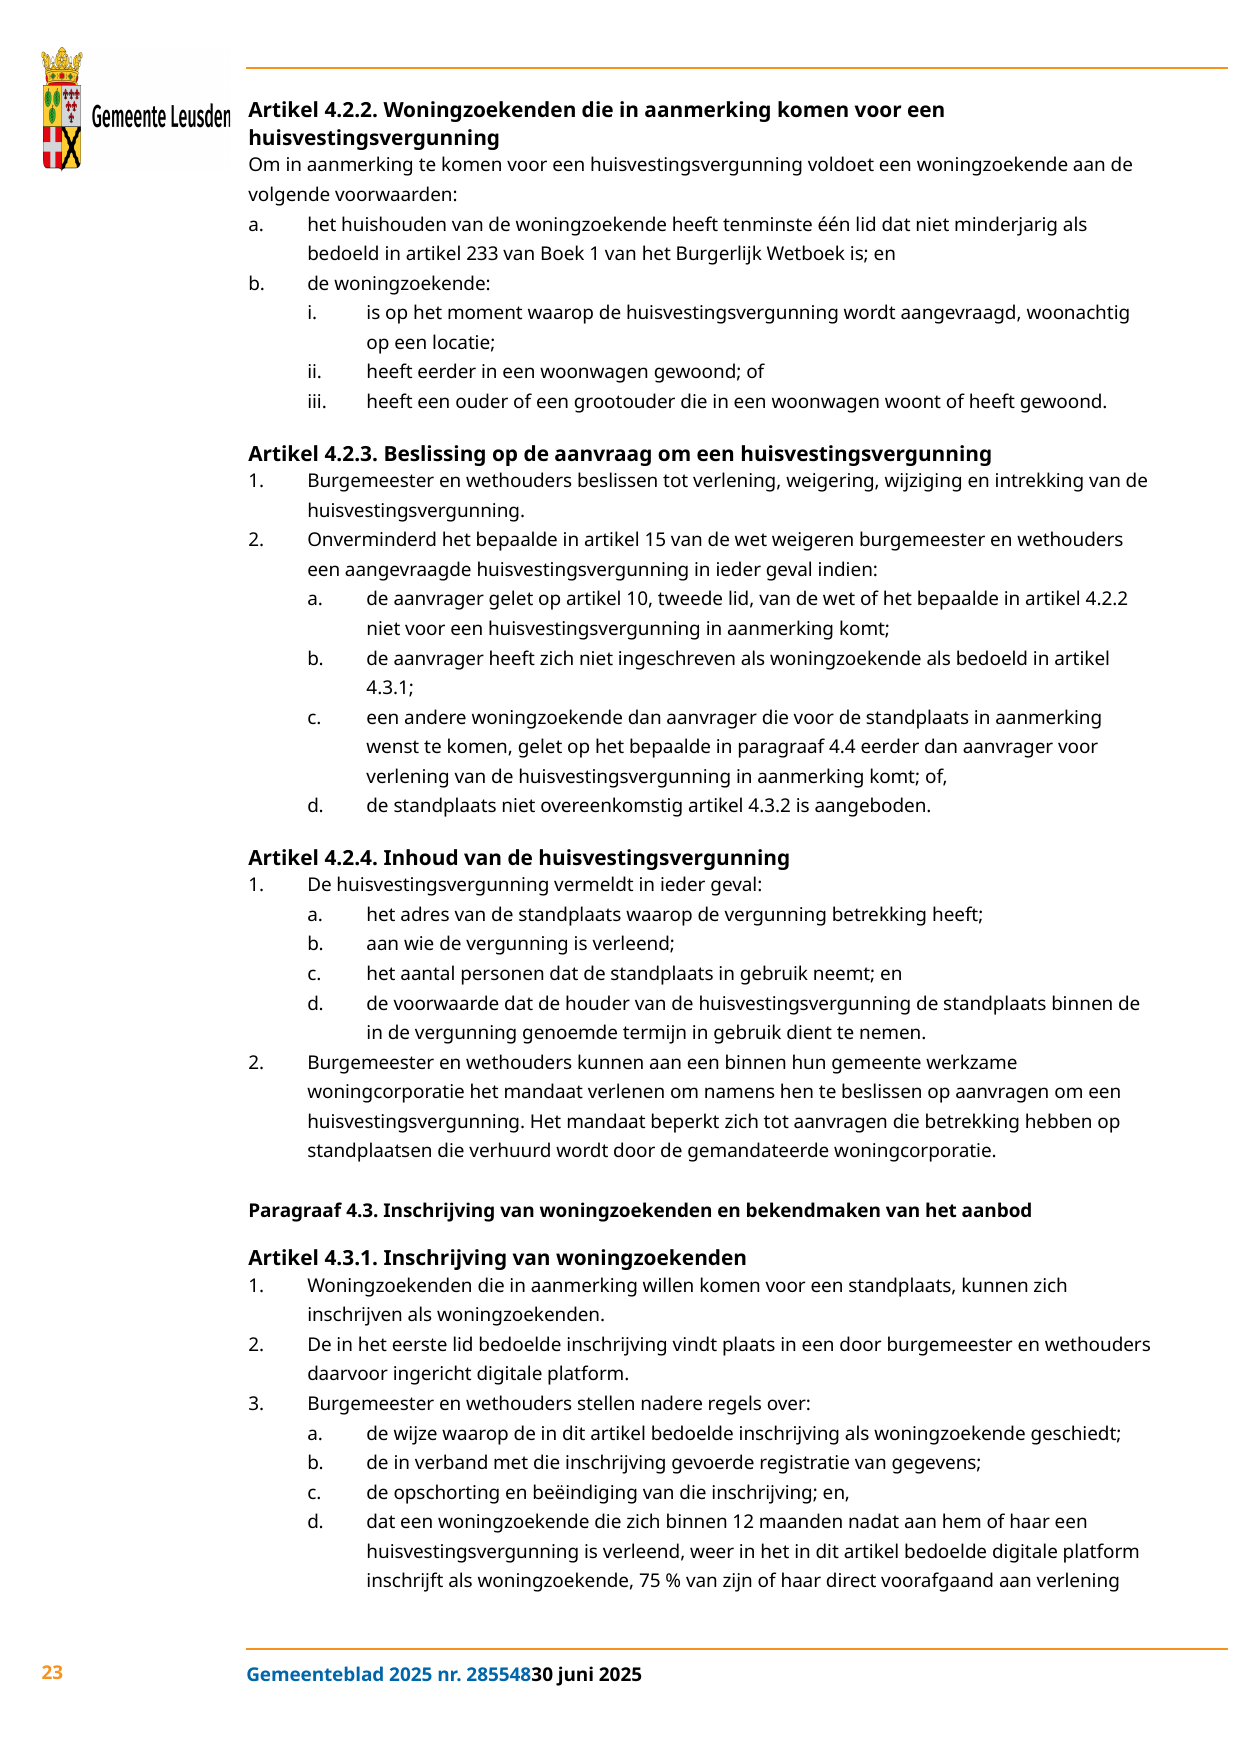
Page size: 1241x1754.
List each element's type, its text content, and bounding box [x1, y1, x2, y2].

list de standplaats niet overeenkomstig artikel 4.3.2 is aangeboden. [307, 793, 1152, 818]
list dat een woningzoekende die zich binnen 12 maanden nadat aan hem of haar een huisvestingsvergunning is verleend, weer in het in dit artikel bedoelde digitale platform inschrijft als woningzoekende, 75 % van zijn of haar direct voorafgaand aan verlening [307, 1508, 1152, 1593]
list De huisvestingsvergunning vermeldt in ieder geval: [248, 871, 1152, 897]
list het aantal personen dat de standplaats in gebruik neemt; en [307, 960, 1152, 986]
list Burgemeester en wethouders beslissen tot verlening, weigering, wijziging en intrekking van de huisvestingsvergunning. [248, 467, 1152, 522]
text Paragraaf 4.3. Inschrijving van woningzoekenden en bekendmaken van het aanbod [248, 1197, 1152, 1223]
text Artikel 4.3.1. Inschrijving van woningzoekenden [248, 1243, 1152, 1272]
picture [41, 47, 231, 172]
text Artikel 4.2.3. Beslissing op de aanvraag om een huisvestingsvergunning [248, 439, 1152, 467]
list heeft eerder in een woonwagen gewoond; of [307, 359, 1152, 384]
list aan wie de vergunning is verleend; [307, 931, 1152, 956]
list de wijze waarop de in dit artikel bedoelde inschrijving als woningzoekende geschiedt; [307, 1420, 1152, 1446]
list de aanvrager heeft zich niet ingeschreven als woningzoekende als bedoeld in artikel 4.3.1; [307, 645, 1152, 700]
list het adres van de standplaats waarop de vergunning betrekking heeft; [307, 901, 1152, 927]
text Artikel 4.2.4. Inhoud van de huisvestingsvergunning [248, 843, 1152, 871]
list Woningzoekenden die in aanmerking willen komen voor een standplaats, kunnen zich inschrijven als woningzoekenden. [248, 1272, 1152, 1327]
text Om in aanmerking te komen voor een huisvestingsvergunning voldoet een woningzoekende aan de volgende voorwaarden: [248, 152, 1152, 207]
text Artikel 4.2.2. Woningzoekenden die in aanmerking komen voor een huisvestingsvergunning [248, 95, 1152, 152]
list Burgemeester en wethouders stellen nadere regels over: [248, 1390, 1152, 1416]
list de opschorting en beëindiging van die inschrijving; en, [307, 1479, 1152, 1505]
list een andere woningzoekende dan aanvrager die voor de standplaats in aanmerking wenst te komen, gelet op het bepaalde in paragraaf 4.4 eerder dan aanvrager voor verlening van de huisvestingsvergunning in aanmerking komt; of, [307, 704, 1152, 789]
list Onverminderd het bepaalde in artikel 15 van de wet weigeren burgemeester en wethouders een aangevraagde huisvestingsvergunning in ieder geval indien: [248, 526, 1152, 582]
list Burgemeester en wethouders kunnen aan een binnen hun gemeente werkzame woningcorporatie het mandaat verlenen om namens hen te beslissen op aanvragen om een huisvestingsvergunning. Het mandaat beperkt zich tot aanvragen die betrekking hebben op standplaatsen die verhuurd wordt door de gemandateerde woningcorporatie. [248, 1049, 1152, 1163]
list de voorwaarde dat de houder van de huisvestingsvergunning de standplaats binnen de in de vergunning genoemde termijn in gebruik dient te nemen. [307, 990, 1152, 1045]
list De in het eerste lid bedoelde inschrijving vindt plaats in een door burgemeester en wethouders daarvoor ingericht digitale platform. [248, 1331, 1152, 1386]
list heeft een ouder of een grootouder die in een woonwagen woont of heeft gewoond. [307, 388, 1152, 414]
list de aanvrager gelet op artikel 10, tweede lid, van de wet of het bepaalde in artikel 4.2.2 niet voor een huisvestingsvergunning in aanmerking komt; [307, 586, 1152, 641]
list de in verband met die inschrijving gevoerde registratie van gegevens; [307, 1449, 1152, 1475]
list is op het moment waarop de huisvestingsvergunning wordt aangevraagd, woonachtig op een locatie; [307, 299, 1152, 355]
list de woningzoekende: [248, 270, 1152, 296]
list het huishouden van de woningzoekende heeft tenminste één lid dat niet minderjarig als bedoeld in artikel 233 van Boek 1 van het Burgerlijk Wetboek is; en [248, 211, 1152, 266]
